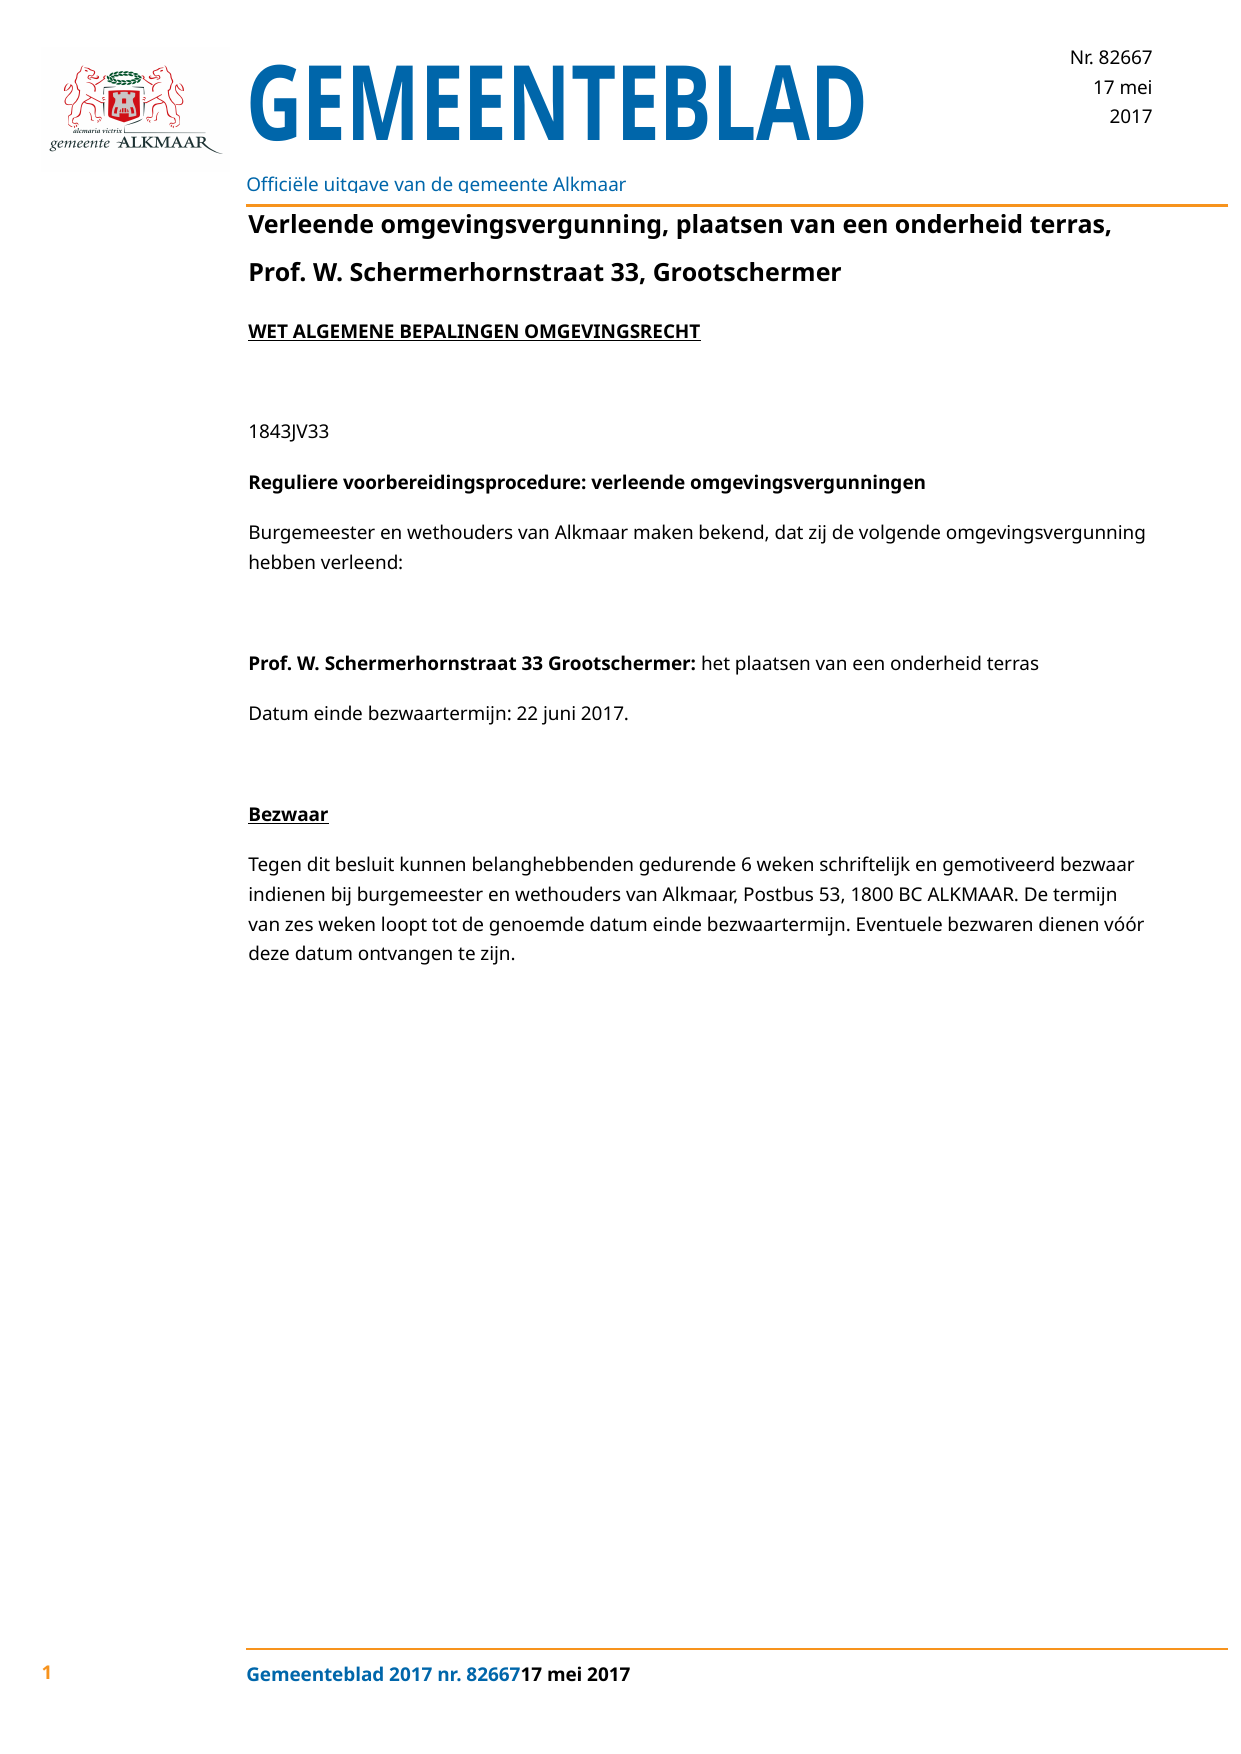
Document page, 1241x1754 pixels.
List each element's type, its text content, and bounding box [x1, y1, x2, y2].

text Burgemeester en wethouders van Alkmaar maken bekend, dat zij de volgende omgevingsvergunning hebben verleend: [248, 519, 1152, 575]
text Tegen dit besluit kunnen belanghebbenden gedurende 6 weken schriftelijk en gemotiveerd bezwaar indienen bij burgemeester en wethouders van Alkmaar, Postbus 53, 1800 BC ALKMAAR. De termijn van zes weken loopt tot de genoemde datum einde bezwaartermijn. Eventuele bezwaren dienen vóór deze datum ontvangen te zijn. [248, 852, 1152, 966]
text Reguliere voorbereidingsprocedure: verleende omgevingsvergunningen [248, 469, 1152, 495]
text Bezwaar [248, 801, 1152, 827]
text Datum einde bezwaartermijn: 22 juni 2017. [248, 700, 1152, 726]
picture [41, 47, 231, 172]
text WET ALGEMENE BEPALINGEN OMGEVINGSRECHT [248, 318, 1152, 344]
text Verleende omgevingsvergunning, plaatsen van een onderheid terras, Prof. W. Schermerhornstraat 33, Grootschermer [248, 207, 1152, 288]
text 1843JV33 [248, 419, 1152, 444]
text Prof. W. Schermerhornstraat 33 Grootschermer: het plaatsen van een onderheid terras [248, 650, 1152, 676]
